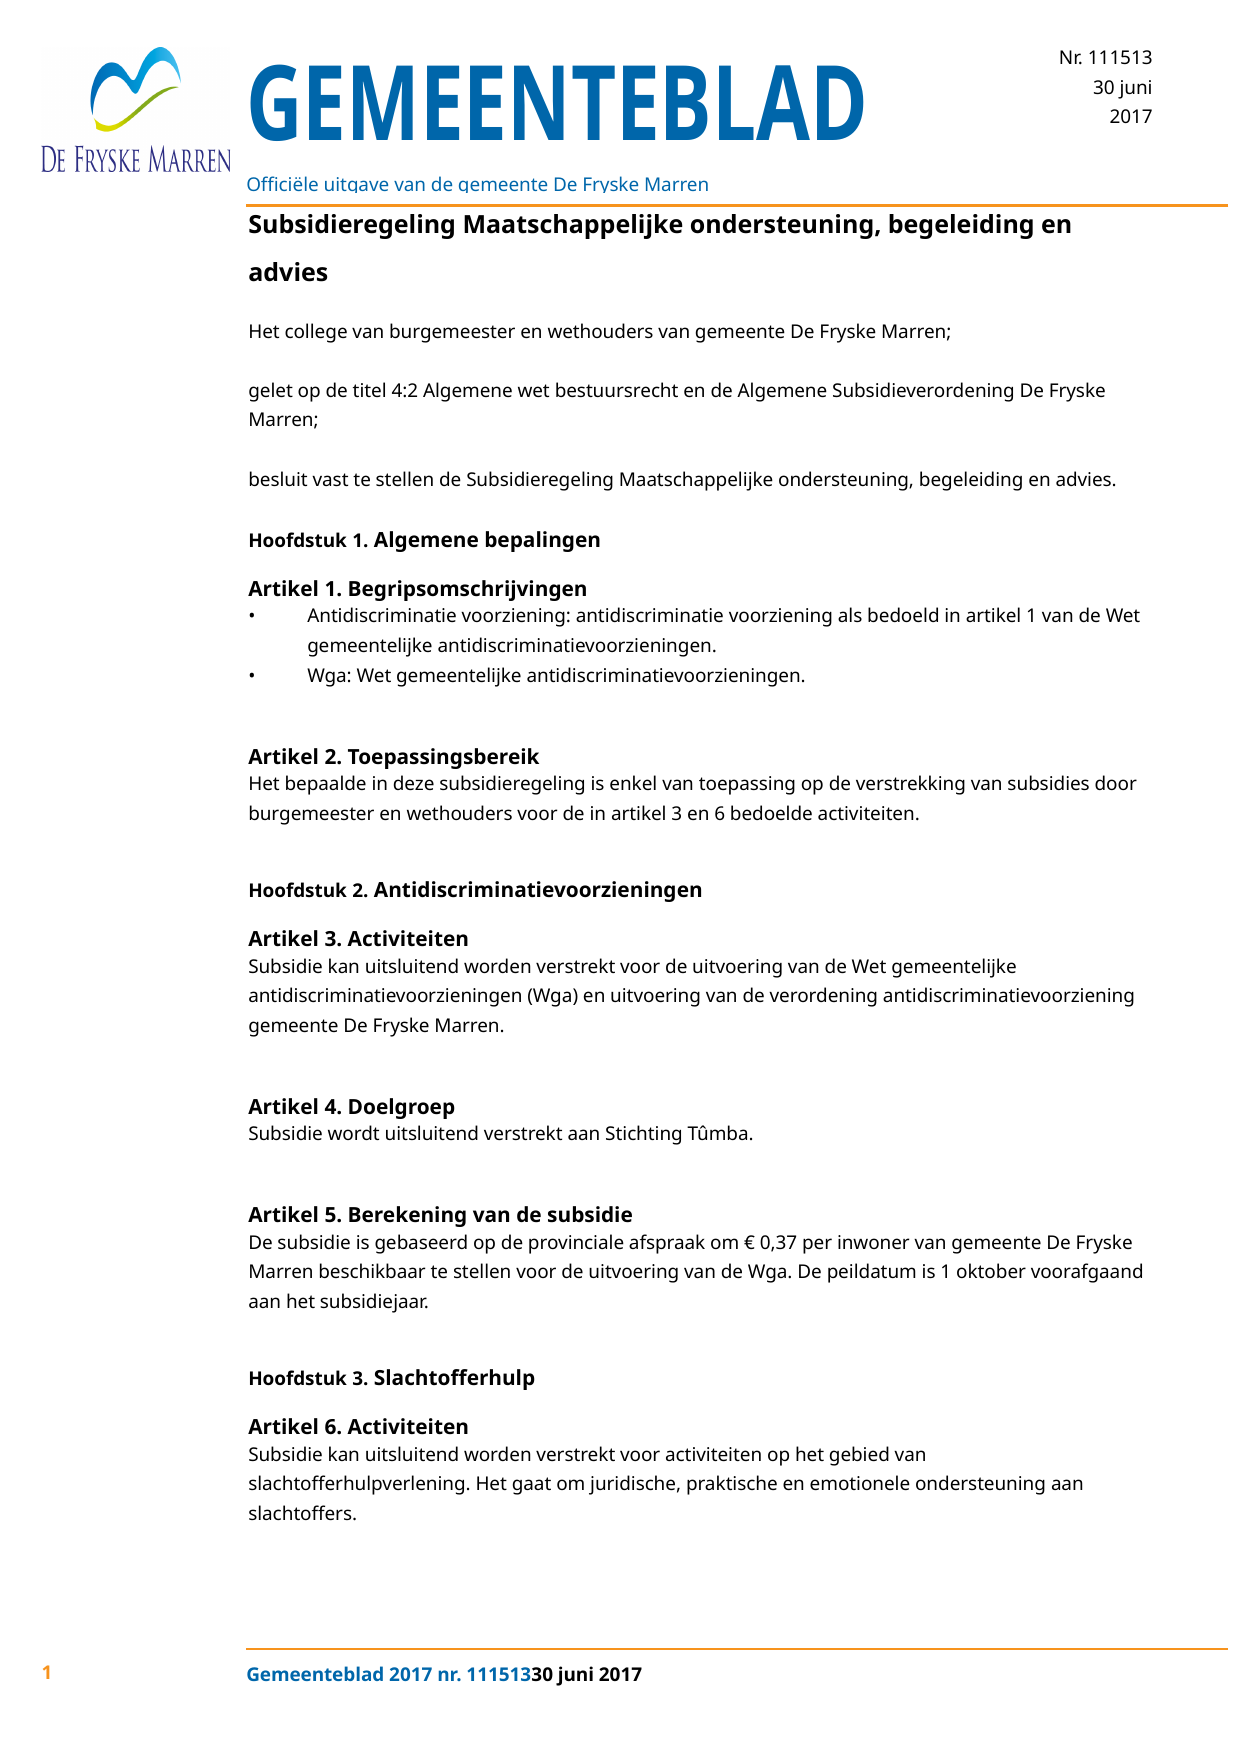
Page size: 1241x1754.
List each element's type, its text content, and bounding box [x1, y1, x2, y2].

text Artikel 6. Activiteiten [248, 1412, 1152, 1441]
text Artikel 1. Begripsomschrijvingen [248, 574, 1152, 603]
text Artikel 3. Activiteiten [248, 924, 1152, 953]
text De subsidie is gebaseerd op de provinciale afspraak om € 0,37 per inwoner van gemeente De Fryske Marren beschikbaar te stellen voor de uitvoering van de Wga. De peildatum is 1 oktober voorafgaand aan het subsidiejaar. [248, 1229, 1152, 1314]
text Subsidieregeling Maatschappelijke ondersteuning, begeleiding en advies [248, 207, 1152, 288]
text Hoofdstuk 2. Antidiscriminatievoorzieningen [248, 875, 1152, 903]
text Hoofdstuk 1. Algemene bepalingen [248, 525, 1152, 553]
text Artikel 5. Berekening van de subsidie [248, 1200, 1152, 1229]
list Antidiscriminatie voorziening: antidiscriminatie voorziening als bedoeld in artikel 1 van de Wet gemeentelijke antidiscriminatievoorzieningen. [248, 603, 1152, 658]
text gelet op de titel 4:2 Algemene wet bestuursrecht en de Algemene Subsidieverordening De Fryske Marren; [248, 377, 1152, 432]
text Artikel 4. Doelgroep [248, 1092, 1152, 1120]
list Wga: Wet gemeentelijke antidiscriminatievoorzieningen. [248, 662, 1152, 688]
text Subsidie wordt uitsluitend verstrekt aan Stichting Tûmba. [248, 1120, 1152, 1146]
text Subsidie kan uitsluitend worden verstrekt voor activiteiten op het gebied van slachtofferhulpverlening. Het gaat om juridische, praktische en emotionele ondersteuning aan slachtoffers. [248, 1441, 1152, 1526]
text Artikel 2. Toepassingsbereik [248, 742, 1152, 770]
text Subsidie kan uitsluitend worden verstrekt voor de uitvoering van de Wet gemeentelijke antidiscriminatievoorzieningen (Wga) en uitvoering van de verordening antidiscriminatievoorziening gemeente De Fryske Marren. [248, 953, 1152, 1038]
text Het college van burgemeester en wethouders van gemeente De Fryske Marren; [248, 318, 1152, 344]
text besluit vast te stellen de Subsidieregeling Maatschappelijke ondersteuning, begeleiding en advies. [248, 466, 1152, 492]
text Hoofdstuk 3. Slachtofferhulp [248, 1363, 1152, 1392]
text Het bepaalde in deze subsidieregeling is enkel van toepassing op de verstrekking van subsidies door burgemeester en wethouders voor de in artikel 3 en 6 bedoelde activiteiten. [248, 770, 1152, 826]
picture [41, 47, 231, 172]
